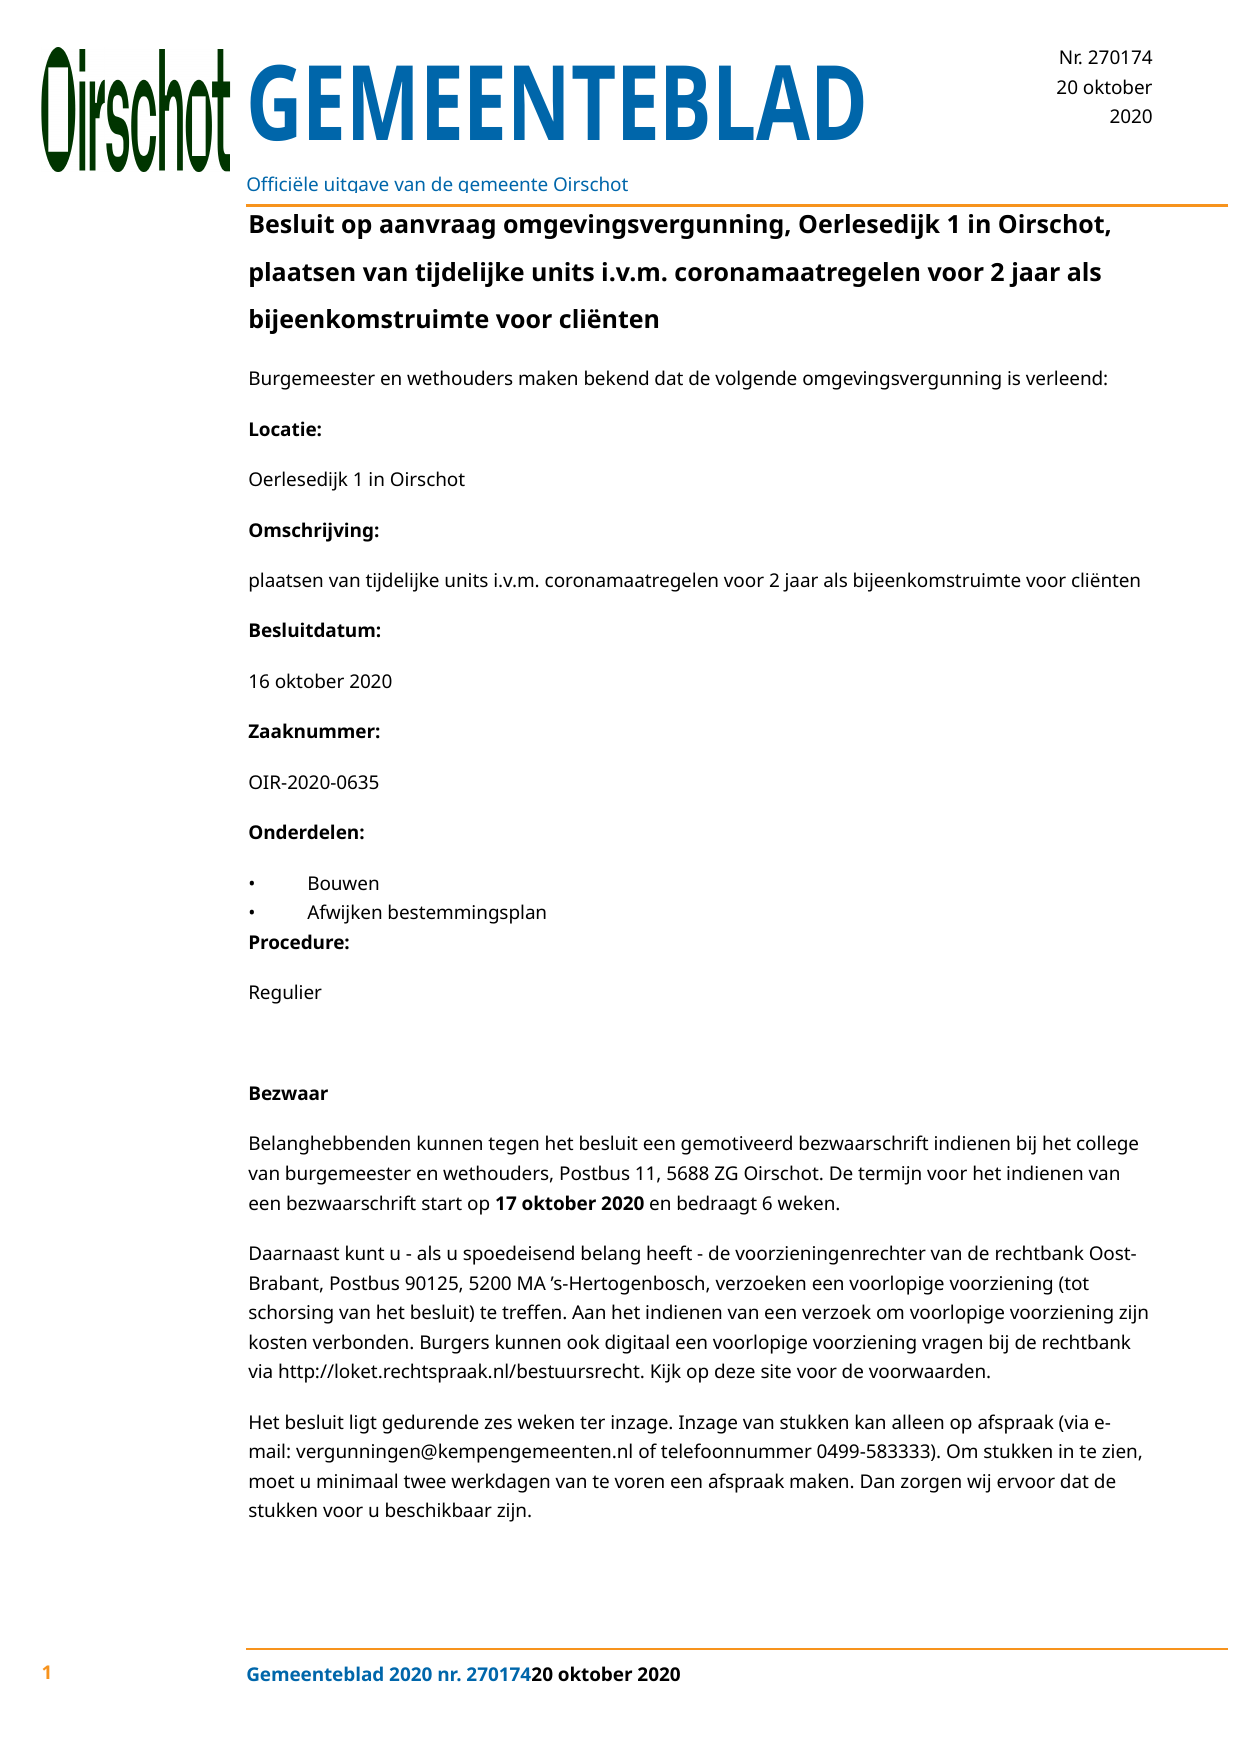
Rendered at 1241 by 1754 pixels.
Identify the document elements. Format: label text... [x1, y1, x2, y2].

picture [41, 47, 231, 172]
text 16 oktober 2020 [248, 668, 1152, 694]
text OIR-2020-0635 [248, 769, 1152, 794]
text Procedure: [248, 929, 1152, 954]
list Afwijken bestemmingsplan [248, 899, 1152, 925]
text Oerlesedijk 1 in Oirschot [248, 466, 1152, 492]
text Daarnaast kunt u - als u spoedeisend belang heeft - de voorzieningenrechter van de rechtbank Oost-Brabant, Postbus 90125, 5200 MA ’s-Hertogenbosch, verzoeken een voorlopige voorziening (tot schorsing van het besluit) te treffen. Aan het indienen van een verzoek om voorlopige voorziening zijn kosten verbonden. Burgers kunnen ook digitaal een voorlopige voorziening vragen bij de rechtbank via http://loket.rechtspraak.nl/bestuursrecht. Kijk op deze site voor de voorwaarden. [248, 1240, 1152, 1384]
text Burgemeester en wethouders maken bekend dat de volgende omgevingsvergunning is verleend: [248, 366, 1152, 391]
text Het besluit ligt gedurende zes weken ter inzage. Inzage van stukken kan alleen op afspraak (via e-mail: vergunningen@kempengemeenten.nl of telefoonnummer 0499-583333). Om stukken in te zien, moet u minimaal twee werkdagen van te voren een afspraak maken. Dan zorgen wij ervoor dat de stukken voor u beschikbaar zijn. [248, 1409, 1152, 1523]
text Besluit op aanvraag omgevingsvergunning, Oerlesedijk 1 in Oirschot, plaatsen van tijdelijke units i.v.m. coronamaatregelen voor 2 jaar als bijeenkomstruimte voor cliënten [248, 207, 1152, 336]
text Omschrijving: [248, 517, 1152, 542]
text Regulier [248, 979, 1152, 1005]
text Belanghebbenden kunnen tegen het besluit een gemotiveerd bezwaarschrift indienen bij het college van burgemeester en wethouders, Postbus 11, 5688 ZG Oirschot. De termijn voor het indienen van een bezwaarschrift start op 17 oktober 2020 en bedraagt 6 weken. [248, 1131, 1152, 1215]
text Bezwaar [248, 1080, 1152, 1106]
text Besluitdatum: [248, 618, 1152, 643]
text Zaaknummer: [248, 718, 1152, 744]
text Locatie: [248, 416, 1152, 442]
list Bouwen [248, 870, 1152, 895]
text Onderdelen: [248, 819, 1152, 845]
text plaatsen van tijdelijke units i.v.m. coronamaatregelen voor 2 jaar als bijeenkomstruimte voor cliënten [248, 567, 1152, 593]
